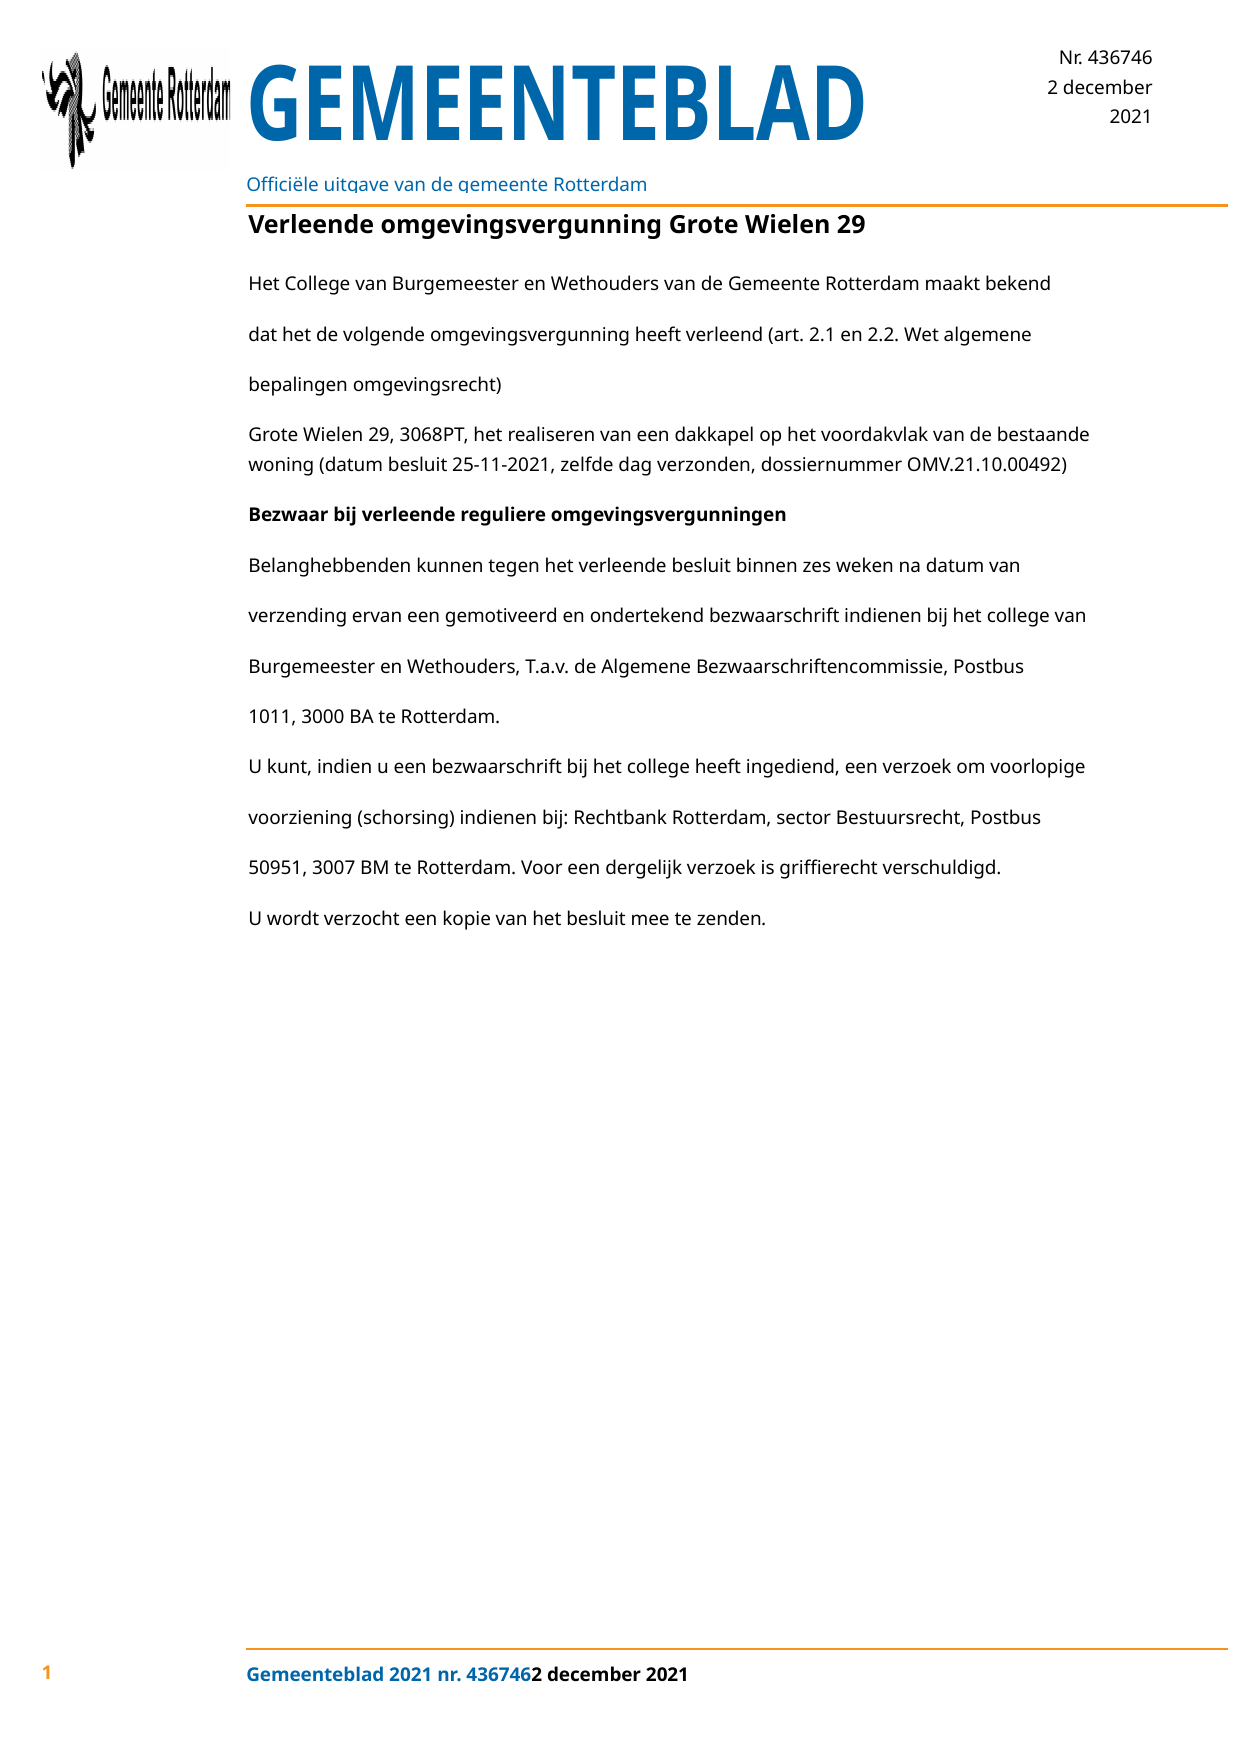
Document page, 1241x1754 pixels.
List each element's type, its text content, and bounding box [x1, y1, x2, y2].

text 1011, 3000 BA te Rotterdam. [248, 703, 1152, 729]
text 50951, 3007 BM te Rotterdam. Voor een dergelijk verzoek is griffierecht verschuldigd. [248, 854, 1152, 880]
text verzending ervan een gemotiveerd en ondertekend bezwaarschrift indienen bij het college van [248, 602, 1152, 628]
text Bezwaar bij verleende reguliere omgevingsvergunningen [248, 502, 1152, 527]
text U wordt verzocht een kopie van het besluit mee te zenden. [248, 905, 1152, 931]
text Het College van Burgemeester en Wethouders van de Gemeente Rotterdam maakt bekend [248, 270, 1152, 296]
text bepalingen omgevingsrecht) [248, 371, 1152, 397]
text Grote Wielen 29, 3068PT, het realiseren van een dakkapel op het voordakvlak van de bestaande woning (datum besluit 25-11-2021, zelfde dag verzonden, dossiernummer OMV.21.10.00492) [248, 422, 1152, 477]
text dat het de volgende omgevingsvergunning heeft verleend (art. 2.1 en 2.2. Wet algemene [248, 321, 1152, 346]
picture [41, 47, 231, 172]
text U kunt, indien u een bezwaarschrift bij het college heeft ingediend, een verzoek om voorlopige [248, 754, 1152, 779]
text Belanghebbenden kunnen tegen het verleende besluit binnen zes weken na datum van [248, 552, 1152, 578]
text Verleende omgevingsvergunning Grote Wielen 29 [248, 207, 1152, 241]
text voorziening (schorsing) indienen bij: Rechtbank Rotterdam, sector Bestuursrecht, Postbus [248, 804, 1152, 830]
text Burgemeester en Wethouders, T.a.v. de Algemene Bezwaarschriftencommissie, Postbus [248, 653, 1152, 678]
